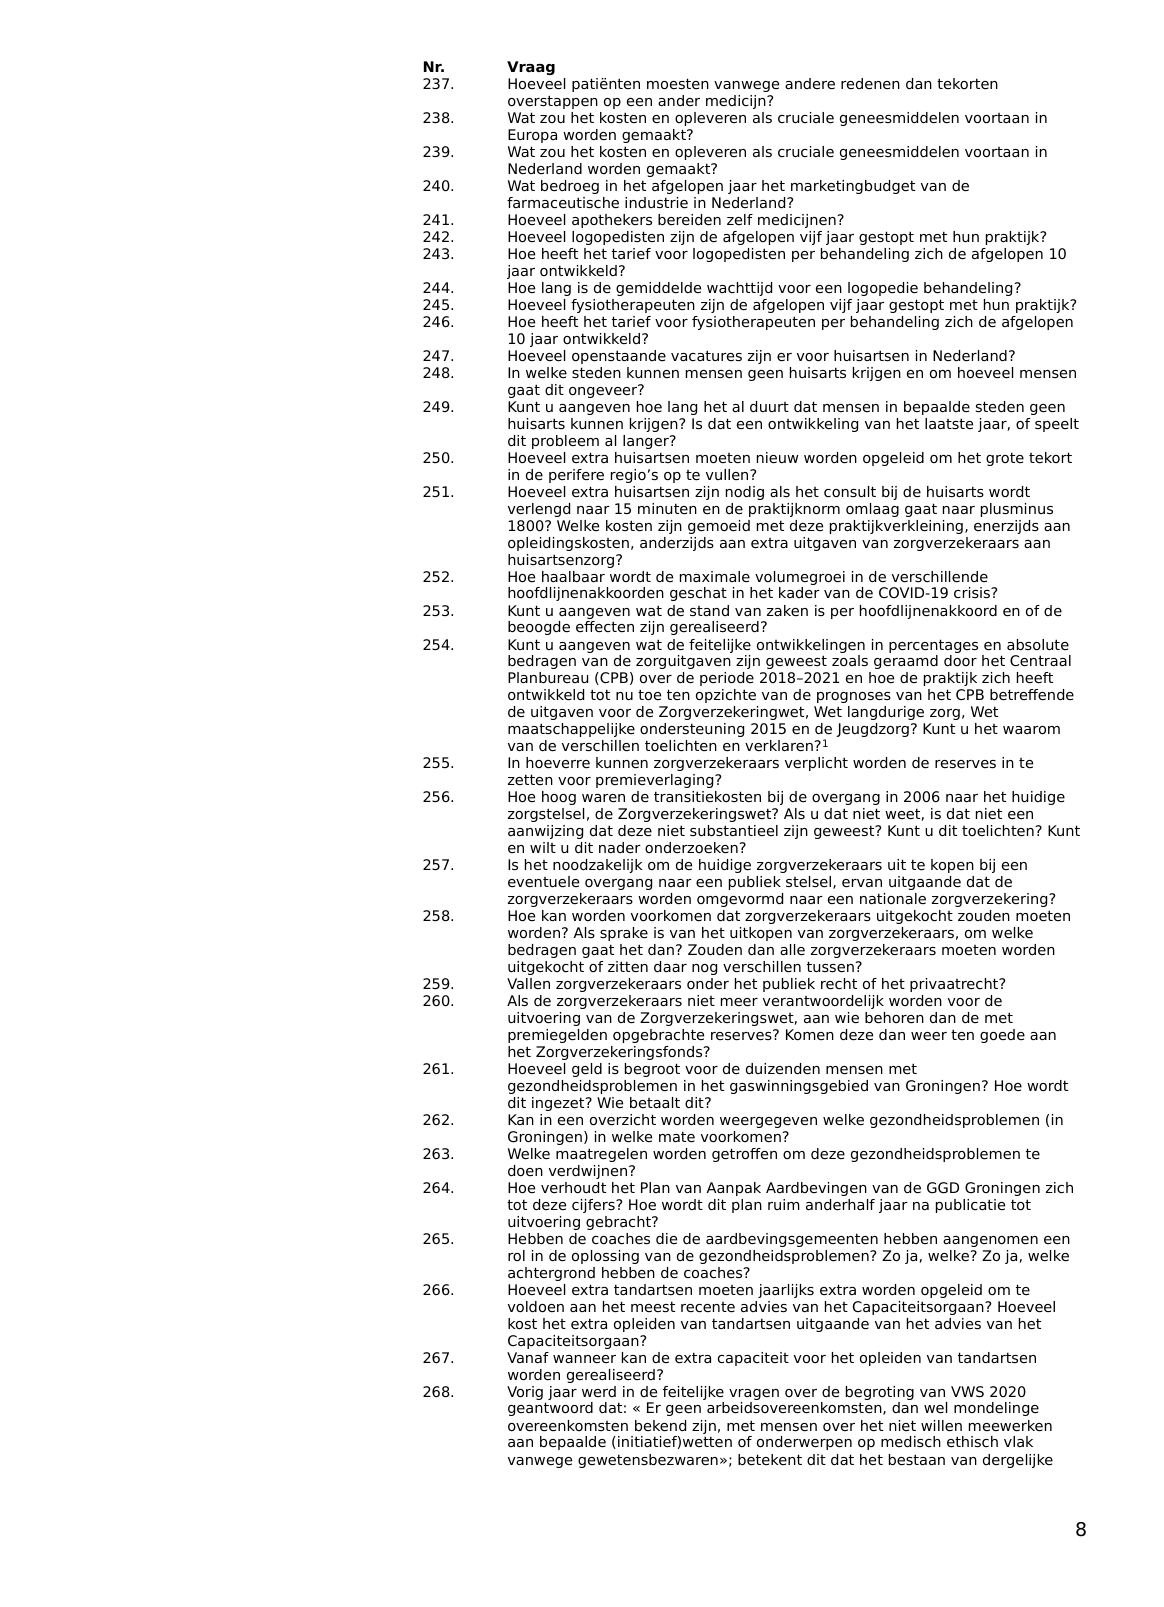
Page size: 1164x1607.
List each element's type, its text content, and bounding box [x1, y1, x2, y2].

table_cell Hoeveel extra huisartsen zijn nodig als het consult bij de huisarts wordt verlengd naar 15 minuten en de praktijknorm omlaag gaat naar plusminus 1800? Welke kosten zijn gemoeid met deze praktijkverkleining, enerzijds aan opleidingskosten, anderzijds aan extra uitgaven van zorgverzekeraars aan huisartsenzorg? [501, 484, 1087, 568]
table_cell 258. [422, 908, 501, 976]
table_cell Vallen zorgverzekeraars onder het publiek recht of het privaatrecht? [501, 976, 1087, 993]
table_cell 255. [422, 755, 501, 789]
table_cell Hoeveel openstaande vacatures zijn er voor huisartsen in Nederland? [501, 348, 1087, 365]
table_cell Hoeveel extra huisartsen moeten nieuw worden opgeleid om het grote tekort in de perifere regio’s op te vullen? [501, 450, 1087, 483]
table_cell 241. [422, 212, 501, 229]
table_cell 268. [422, 1384, 501, 1468]
table_cell Welke maatregelen worden getroffen om deze gezondheidsproblemen te doen verdwijnen? [501, 1146, 1087, 1180]
table_header Vraag [501, 59, 1087, 76]
table_cell 250. [422, 450, 501, 483]
table_cell 262. [422, 1112, 501, 1146]
table_cell 264. [422, 1180, 501, 1231]
table_cell Vanaf wanneer kan de extra capaciteit voor het opleiden van tandartsen worden gerealiseerd? [501, 1350, 1087, 1383]
table_cell Kunt u aangeven wat de feitelijke ontwikkelingen in percentages en absolute bedragen van de zorguitgaven zijn geweest zoals geraamd door het Centraal Planbureau (CPB) over de periode 2018–2021 en hoe de praktijk zich heeft ontwikkeld tot nu toe ten opzichte van de prognoses van het CPB betreffende de uitgaven voor de Zorgverzekeringwet, Wet langdurige zorg, Wet maatschappelijke ondersteuning 2015 en de Jeugdzorg? Kunt u het waarom van de verschillen toelichten en verklaren?1 [501, 636, 1087, 755]
table_cell 237. [422, 76, 501, 110]
table_cell Vorig jaar werd in de feitelijke vragen over de begroting van VWS 2020 geantwoord dat: « Er geen arbeidsovereenkomsten, dan wel mondelinge overeenkomsten bekend zijn, met mensen over het niet willen meewerken aan bepaalde (initiatief)wetten of onderwerpen op medisch ethisch vlak vanwege gewetensbezwaren»; betekent dit dat het bestaan van dergelijke [501, 1384, 1087, 1468]
table_cell 267. [422, 1350, 501, 1383]
table_cell Hoe kan worden voorkomen dat zorgverzekeraars uitgekocht zouden moeten worden? Als sprake is van het uitkopen van zorgverzekeraars, om welke bedragen gaat het dan? Zouden dan alle zorgverzekeraars moeten worden uitgekocht of zitten daar nog verschillen tussen? [501, 908, 1087, 976]
table_cell Hoe heeft het tarief voor logopedisten per behandeling zich de afgelopen 10 jaar ontwikkeld? [501, 246, 1087, 280]
table_cell 266. [422, 1282, 501, 1349]
table_cell 240. [422, 178, 501, 212]
table_cell 242. [422, 229, 501, 246]
table_cell Wat bedroeg in het afgelopen jaar het marketingbudget van de farmaceutische industrie in Nederland? [501, 178, 1087, 212]
table_cell 265. [422, 1231, 501, 1282]
table_cell 252. [422, 569, 501, 602]
table_cell 261. [422, 1061, 501, 1112]
table_cell Wat zou het kosten en opleveren als cruciale geneesmiddelen voortaan in Nederland worden gemaakt? [501, 144, 1087, 178]
table_cell 254. [422, 636, 501, 755]
table_cell Kunt u aangeven wat de stand van zaken is per hoofdlijnenakkoord en of de beoogde effecten zijn gerealiseerd? [501, 603, 1087, 636]
table_cell 253. [422, 603, 501, 636]
table_cell 244. [422, 280, 501, 297]
table_header Nr. [422, 59, 501, 76]
table_cell Kan in een overzicht worden weergegeven welke gezondheidsproblemen (in Groningen) in welke mate voorkomen? [501, 1112, 1087, 1146]
table_cell 246. [422, 314, 501, 348]
table_cell 251. [422, 484, 501, 568]
table_cell Hoe haalbaar wordt de maximale volumegroei in de verschillende hoofdlijnenakkoorden geschat in het kader van de COVID-19 crisis? [501, 569, 1087, 602]
table_cell 249. [422, 399, 501, 449]
table_cell 260. [422, 993, 501, 1061]
table_cell 238. [422, 110, 501, 144]
table_cell 263. [422, 1146, 501, 1180]
table_cell Is het noodzakelijk om de huidige zorgverzekeraars uit te kopen bij een eventuele overgang naar een publiek stelsel, ervan uitgaande dat de zorgverzekeraars worden omgevormd naar een nationale zorgverzekering? [501, 857, 1087, 908]
table_cell Hoeveel extra tandartsen moeten jaarlijks extra worden opgeleid om te voldoen aan het meest recente advies van het Capaciteitsorgaan? Hoeveel kost het extra opleiden van tandartsen uitgaande van het advies van het Capaciteitsorgaan? [501, 1282, 1087, 1349]
table_cell Hebben de coaches die de aardbevingsgemeenten hebben aangenomen een rol in de oplossing van de gezondheidsproblemen? Zo ja, welke? Zo ja, welke achtergrond hebben de coaches? [501, 1231, 1087, 1282]
table_cell In hoeverre kunnen zorgverzekeraars verplicht worden de reserves in te zetten voor premieverlaging? [501, 755, 1087, 789]
table_cell Hoeveel fysiotherapeuten zijn de afgelopen vijf jaar gestopt met hun praktijk? [501, 297, 1087, 314]
table_cell Als de zorgverzekeraars niet meer verantwoordelijk worden voor de uitvoering van de Zorgverzekeringswet, aan wie behoren dan de met premiegelden opgebrachte reserves? Komen deze dan weer ten goede aan het Zorgverzekeringsfonds? [501, 993, 1087, 1061]
table_cell 247. [422, 348, 501, 365]
table_cell Hoeveel patiënten moesten vanwege andere redenen dan tekorten overstappen op een ander medicijn? [501, 76, 1087, 110]
table_cell Hoeveel geld is begroot voor de duizenden mensen met gezondheidsproblemen in het gaswinningsgebied van Groningen? Hoe wordt dit ingezet? Wie betaalt dit? [501, 1061, 1087, 1112]
table_cell Wat zou het kosten en opleveren als cruciale geneesmiddelen voortaan in Europa worden gemaakt? [501, 110, 1087, 144]
table_cell In welke steden kunnen mensen geen huisarts krijgen en om hoeveel mensen gaat dit ongeveer? [501, 365, 1087, 399]
table_cell 257. [422, 857, 501, 908]
table_cell 256. [422, 789, 501, 857]
table_cell Hoeveel apothekers bereiden zelf medicijnen? [501, 212, 1087, 229]
table_cell 243. [422, 246, 501, 280]
table_cell 259. [422, 976, 501, 993]
table_cell 239. [422, 144, 501, 178]
table_cell 248. [422, 365, 501, 399]
table_cell Hoe hoog waren de transitiekosten bij de overgang in 2006 naar het huidige zorgstelsel, de Zorgverzekeringswet? Als u dat niet weet, is dat niet een aanwijzing dat deze niet substantieel zijn geweest? Kunt u dit toelichten? Kunt en wilt u dit nader onderzoeken? [501, 789, 1087, 857]
table_cell Hoe lang is de gemiddelde wachttijd voor een logopedie behandeling? [501, 280, 1087, 297]
table_cell Hoe verhoudt het Plan van Aanpak Aardbevingen van de GGD Groningen zich tot deze cijfers? Hoe wordt dit plan ruim anderhalf jaar na publicatie tot uitvoering gebracht? [501, 1180, 1087, 1231]
table_cell 245. [422, 297, 501, 314]
table_cell Hoe heeft het tarief voor fysiotherapeuten per behandeling zich de afgelopen 10 jaar ontwikkeld? [501, 314, 1087, 348]
table_cell Kunt u aangeven hoe lang het al duurt dat mensen in bepaalde steden geen huisarts kunnen krijgen? Is dat een ontwikkeling van het laatste jaar, of speelt dit probleem al langer? [501, 399, 1087, 449]
table_cell Hoeveel logopedisten zijn de afgelopen vijf jaar gestopt met hun praktijk? [501, 229, 1087, 246]
